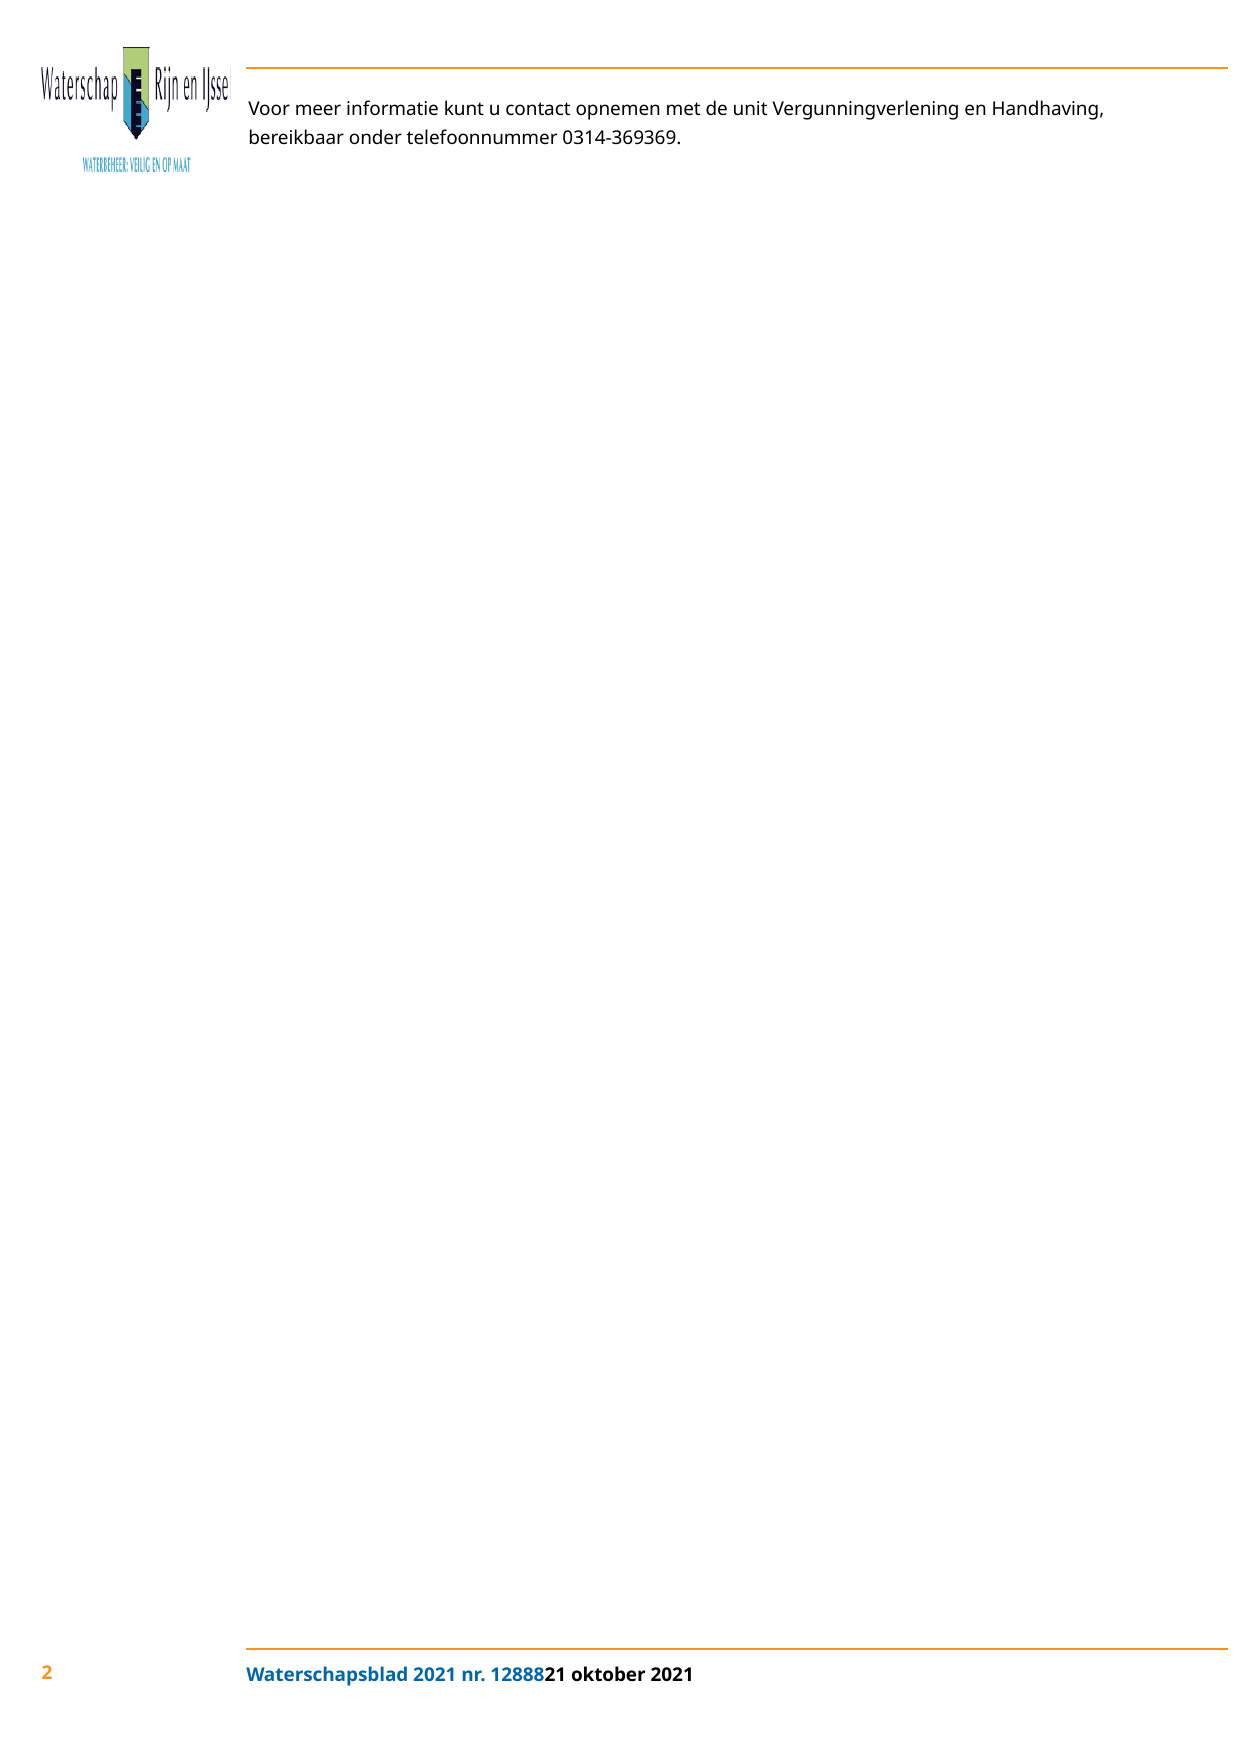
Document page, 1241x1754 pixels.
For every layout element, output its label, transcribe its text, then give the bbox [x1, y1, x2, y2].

picture [41, 47, 231, 172]
text Voor meer informatie kunt u contact opnemen met de unit Vergunningverlening en Handhaving, bereikbaar onder telefoonnummer 0314-369369. [248, 95, 1152, 150]
